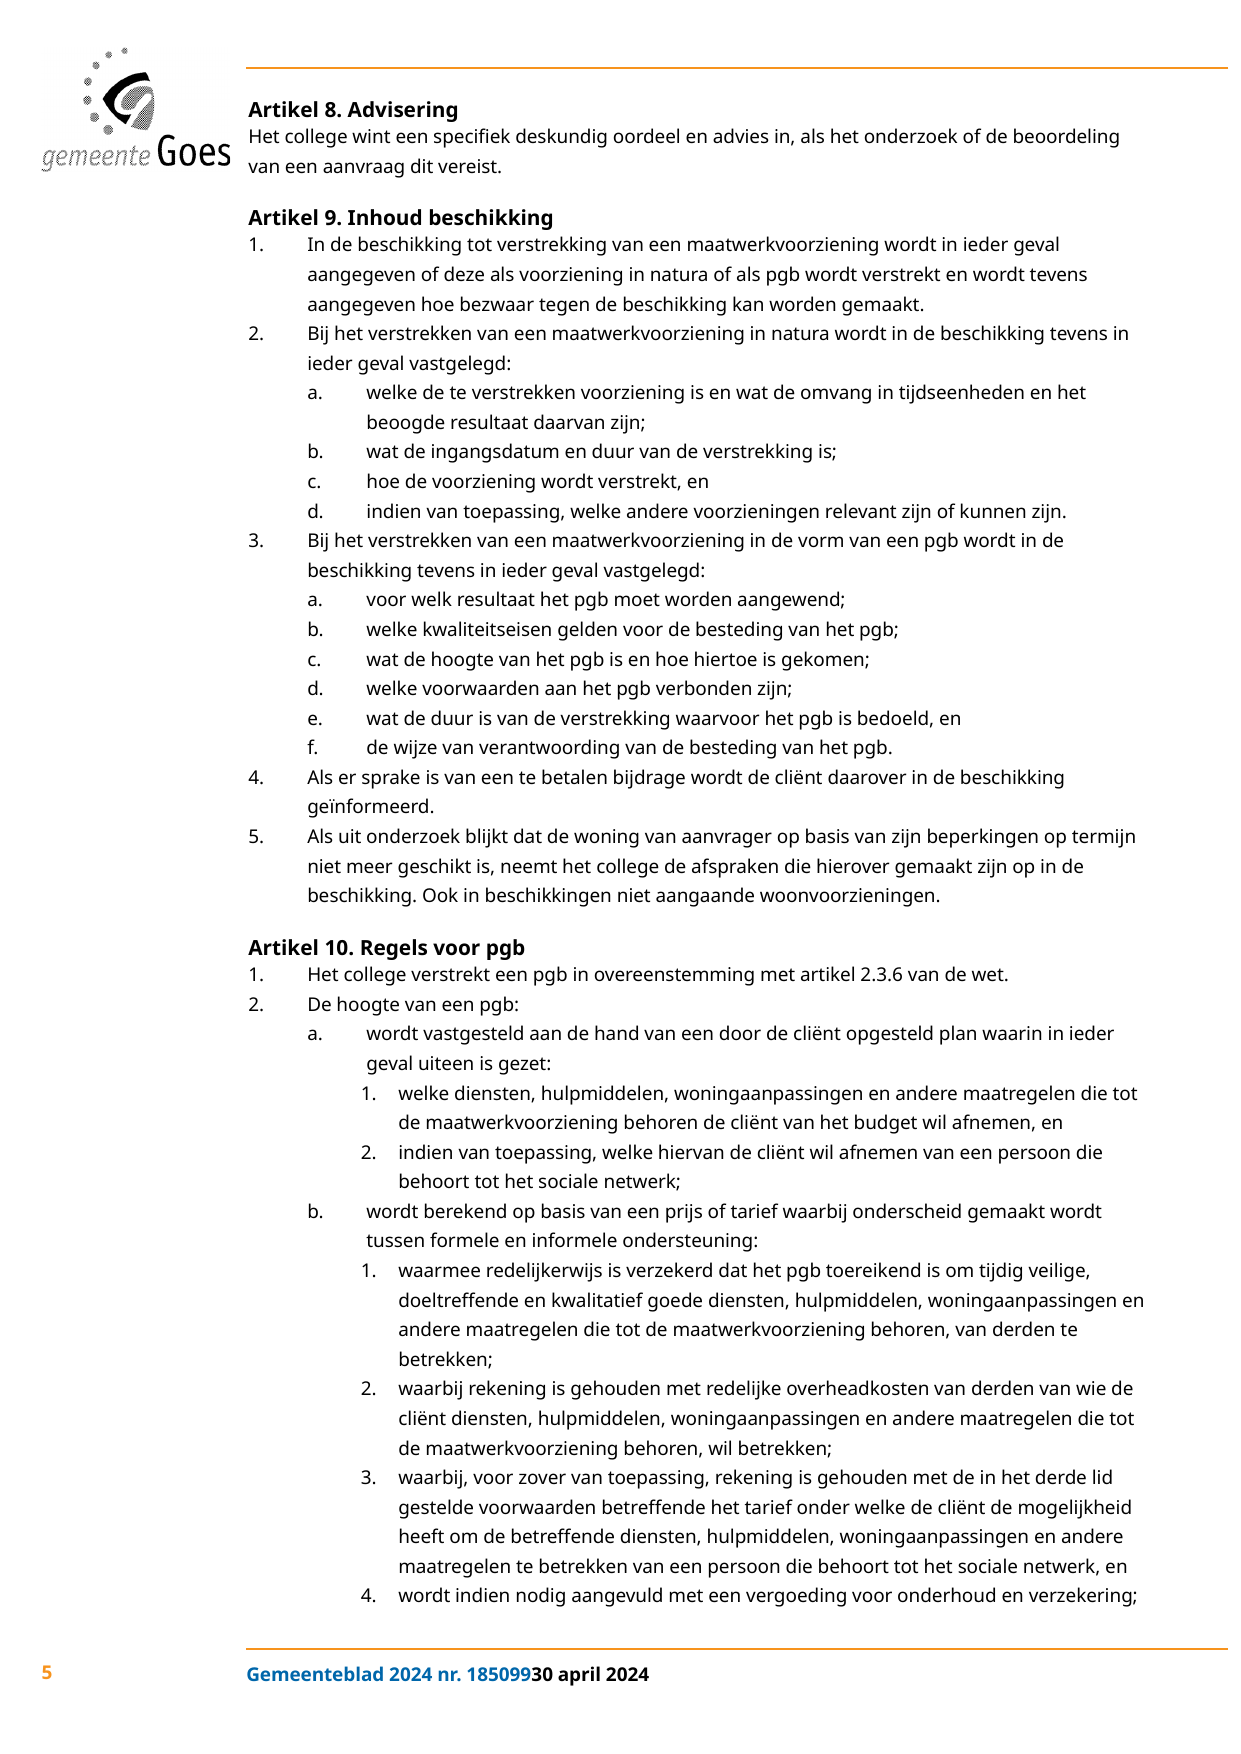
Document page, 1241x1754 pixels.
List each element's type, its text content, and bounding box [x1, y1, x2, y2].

text Het college wint een specifiek deskundig oordeel en advies in, als het onderzoek of de beoordeling van een aanvraag dit vereist. [248, 123, 1152, 178]
list Bij het verstrekken van een maatwerkvoorziening in natura wordt in de beschikking tevens in ieder geval vastgelegd: [248, 320, 1152, 376]
list wat de duur is van de verstrekking waarvoor het pgb is bedoeld, en [307, 705, 1152, 731]
picture [41, 47, 231, 172]
text Artikel 10. Regels voor pgb [248, 933, 1152, 961]
list indien van toepassing, welke hiervan de cliënt wil afnemen van een persoon die behoort tot het sociale netwerk; [361, 1139, 1152, 1194]
list waarbij, voor zover van toepassing, rekening is gehouden met de in het derde lid gestelde voorwaarden betreffende het tarief onder welke de cliënt de mogelijkheid heeft om de betreffende diensten, hulpmiddelen, woningaanpassingen en andere maatregelen te betrekken van een persoon die behoort tot het sociale netwerk, en [361, 1464, 1152, 1579]
list indien van toepassing, welke andere voorzieningen relevant zijn of kunnen zijn. [307, 498, 1152, 524]
list De hoogte van een pgb: [248, 991, 1152, 1017]
list welke kwaliteitseisen gelden voor de besteding van het pgb; [307, 616, 1152, 642]
list Het college verstrekt een pgb in overeenstemming met artikel 2.3.6 van de wet. [248, 961, 1152, 987]
list waarbij rekening is gehouden met redelijke overheadkosten van derden van wie de cliënt diensten, hulpmiddelen, woningaanpassingen en andere maatregelen die tot de maatwerkvoorziening behoren, wil betrekken; [361, 1376, 1152, 1460]
list Als er sprake is van een te betalen bijdrage wordt de cliënt daarover in de beschikking geïnformeerd. [248, 764, 1152, 819]
list welke de te verstrekken voorziening is en wat de omvang in tijdseenheden en het beoogde resultaat daarvan zijn; [307, 379, 1152, 435]
list welke diensten, hulpmiddelen, woningaanpassingen en andere maatregelen die tot de maatwerkvoorziening behoren de cliënt van het budget wil afnemen, en [361, 1080, 1152, 1135]
list wordt indien nodig aangevuld met een vergoeding voor onderhoud en verzekering; [361, 1583, 1152, 1608]
list de wijze van verantwoording van de besteding van het pgb. [307, 734, 1152, 760]
list wat de ingangsdatum en duur van de verstrekking is; [307, 439, 1152, 464]
list Bij het verstrekken van een maatwerkvoorziening in de vorm van een pgb wordt in de beschikking tevens in ieder geval vastgelegd: [248, 527, 1152, 583]
text Artikel 8. Advisering [248, 95, 1152, 123]
text Artikel 9. Inhoud beschikking [248, 203, 1152, 232]
list wat de hoogte van het pgb is en hoe hiertoe is gekomen; [307, 646, 1152, 672]
list In de beschikking tot verstrekking van een maatwerkvoorziening wordt in ieder geval aangegeven of deze als voorziening in natura of als pgb wordt verstrekt en wordt tevens aangegeven hoe bezwaar tegen de beschikking kan worden gemaakt. [248, 232, 1152, 317]
list hoe de voorziening wordt verstrekt, en [307, 468, 1152, 494]
list Als uit onderzoek blijkt dat de woning van aanvrager op basis van zijn beperkingen op termijn niet meer geschikt is, neemt het college de afspraken die hierover gemaakt zijn op in de beschikking. Ook in beschikkingen niet aangaande woonvoorzieningen. [248, 823, 1152, 908]
list voor welk resultaat het pgb moet worden aangewend; [307, 587, 1152, 612]
list wordt vastgesteld aan de hand van een door de cliënt opgesteld plan waarin in ieder geval uiteen is gezet: [307, 1021, 1152, 1076]
list waarmee redelijkerwijs is verzekerd dat het pgb toereikend is om tijdig veilige, doeltreffende en kwalitatief goede diensten, hulpmiddelen, woningaanpassingen en andere maatregelen die tot de maatwerkvoorziening behoren, van derden te betrekken; [361, 1257, 1152, 1372]
list wordt berekend op basis van een prijs of tarief waarbij onderscheid gemaakt wordt tussen formele en informele ondersteuning: [307, 1198, 1152, 1253]
list welke voorwaarden aan het pgb verbonden zijn; [307, 675, 1152, 701]
